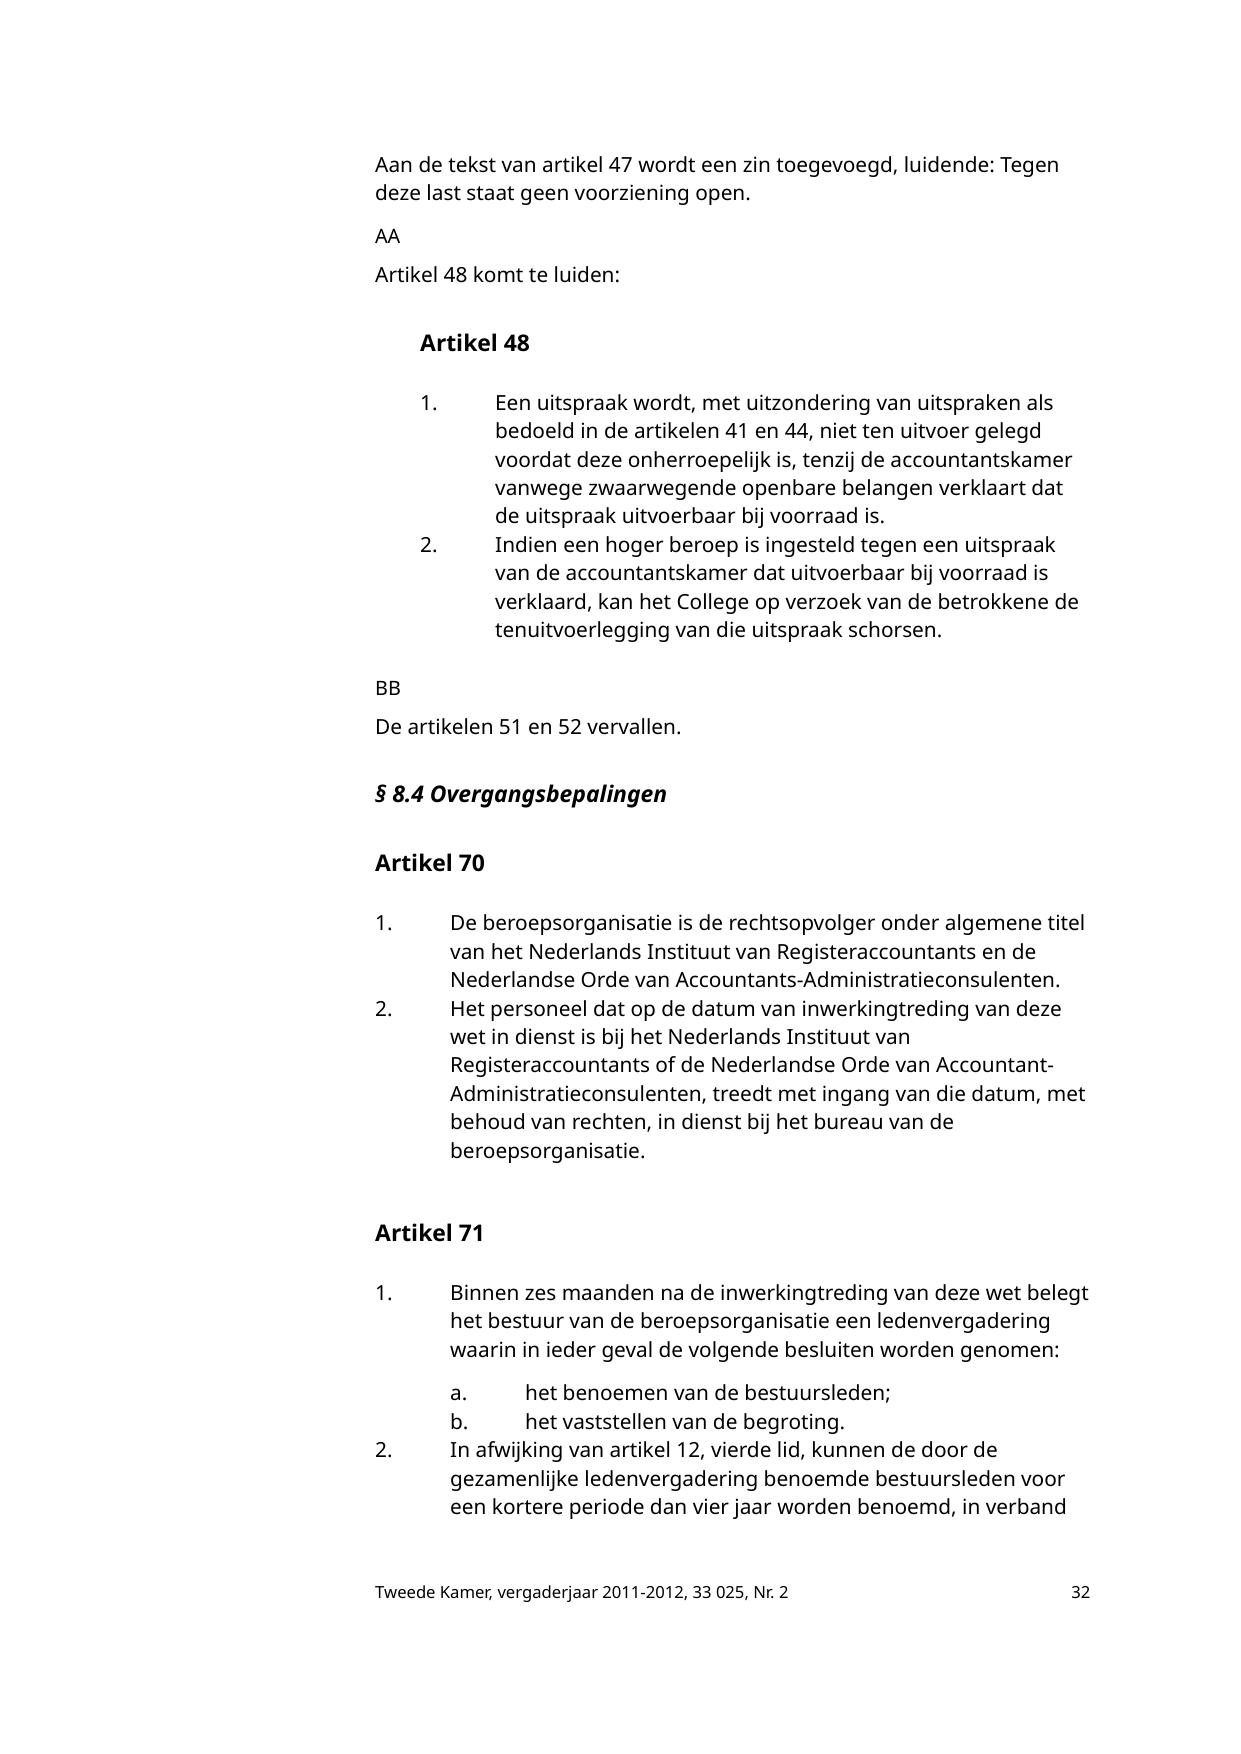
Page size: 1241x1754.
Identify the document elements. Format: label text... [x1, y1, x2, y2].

list het vaststellen van de begroting. [450, 1407, 1090, 1435]
text AA [375, 222, 1090, 249]
subtitle Artikel 48 [420, 327, 1090, 358]
list Binnen zes maanden na de inwerkingtreding van deze wet belegt het bestuur van de beroepsorganisatie een ledenvergadering waarin in ieder geval de volgende besluiten worden genomen: [375, 1278, 1090, 1363]
list Het personeel dat op de datum van inwerkingtreding van deze wet in dienst is bij het Nederlands Instituut van Registeraccountants of de Nederlandse Orde van Accountant-Administratieconsulenten, treedt met ingang van die datum, met behoud van rechten, in dienst bij het bureau van de beroepsorganisatie. [375, 994, 1090, 1164]
list Indien een hoger beroep is ingesteld tegen een uitspraak van de accountantskamer dat uitvoerbaar bij voorraad is verklaard, kan het College op verzoek van de betrokkene de tenuitvoerlegging van die uitspraak schorsen. [420, 530, 1090, 644]
list De beroepsorganisatie is de rechtsopvolger onder algemene titel van het Nederlands Instituut van Registeraccountants en de Nederlandse Orde van Accountants-Administratieconsulenten. [375, 908, 1090, 994]
subtitle Artikel 70 [375, 847, 1090, 878]
list In afwijking van artikel 12, vierde lid, kunnen de door de gezamenlijke ledenvergadering benoemde bestuursleden voor een kortere periode dan vier jaar worden benoemd, in verband [375, 1435, 1090, 1521]
text De artikelen 51 en 52 vervallen. [375, 712, 1090, 741]
list het benoemen van de bestuursleden; [450, 1378, 1090, 1407]
subtitle § 8.4 Overgangsbepalingen [375, 778, 1090, 810]
text Artikel 48 komt te luiden: [375, 261, 1090, 289]
list Een uitspraak wordt, met uitzondering van uitspraken als bedoeld in de artikelen 41 en 44, niet ten uitvoer gelegd voordat deze onherroepelijk is, tenzij de accountantskamer vanwege zwaarwegende openbare belangen verklaart dat de uitspraak uitvoerbaar bij voorraad is. [420, 388, 1090, 530]
text Aan de tekst van artikel 47 wordt een zin toegevoegd, luidende: Tegen deze last staat geen voorziening open. [375, 150, 1090, 207]
text BB [375, 674, 1090, 701]
subtitle Artikel 71 [375, 1217, 1090, 1248]
